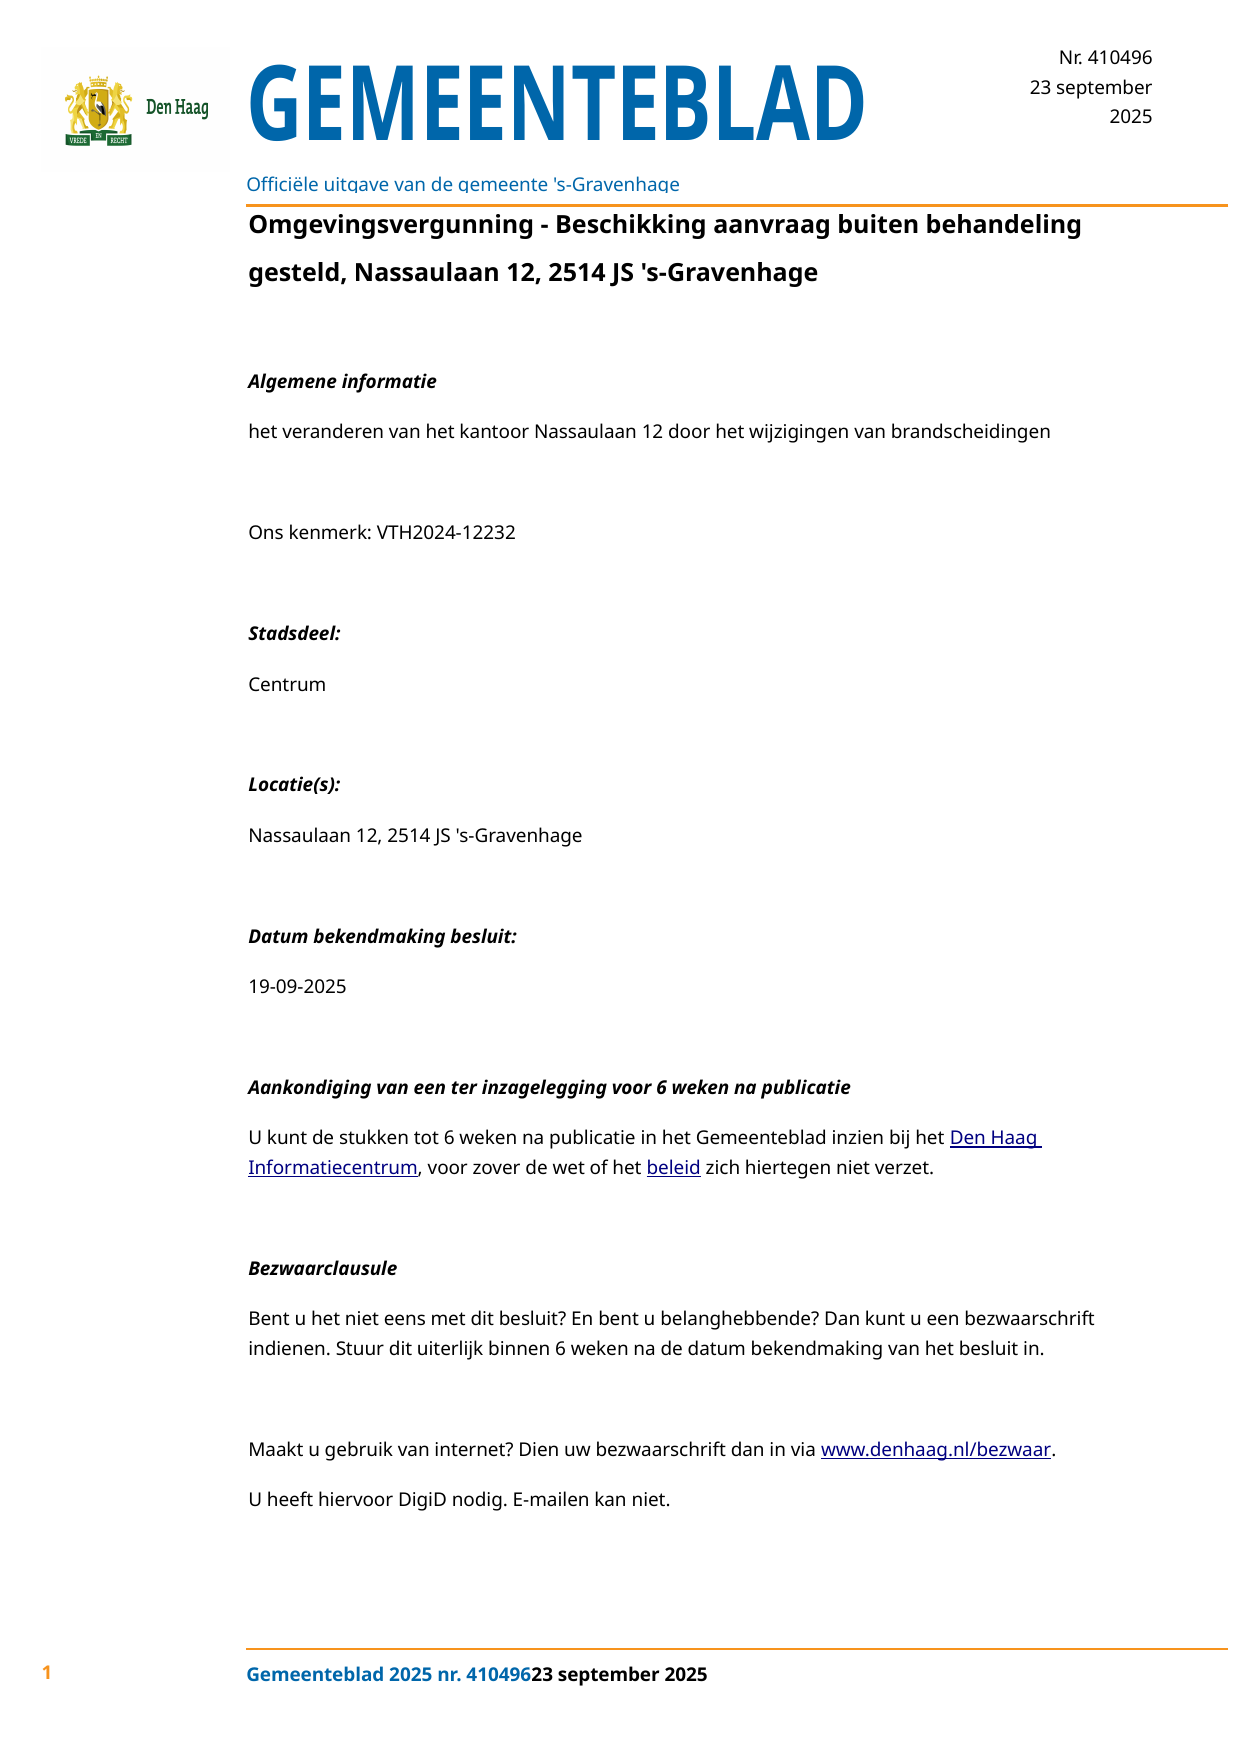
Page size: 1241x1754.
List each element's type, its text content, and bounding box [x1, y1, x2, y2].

text Bezwaarclausule [248, 1255, 1152, 1281]
picture [41, 47, 231, 172]
text Locatie(s): [248, 772, 1152, 797]
text Centrum [248, 671, 1152, 697]
text Stadsdeel: [248, 620, 1152, 646]
text Aankondiging van een ter inzagelegging voor 6 weken na publicatie [248, 1074, 1152, 1100]
text Omgevingsvergunning - Beschikking aanvraag buiten behandeling gesteld, Nassaulaan 12, 2514 JS 's-Gravenhage [248, 207, 1152, 288]
text het veranderen van het kantoor Nassaulaan 12 door het wijzigingen van brandscheidingen [248, 419, 1152, 444]
text Maakt u gebruik van internet? Dien uw bezwaarschrift dan in via www.denhaag.nl/bezwaar. [248, 1436, 1152, 1462]
text U heeft hiervoor DigiD nodig. E-mailen kan niet. [248, 1486, 1152, 1512]
text U kunt de stukken tot 6 weken na publicatie in het Gemeenteblad inzien bij het Den Haag Informatiecentrum, voor zover de wet of het beleid zich hiertegen niet verzet. [248, 1124, 1152, 1180]
text Bent u het niet eens met dit besluit? En bent u belanghebbende? Dan kunt u een bezwaarschrift indienen. Stuur dit uiterlijk binnen 6 weken na de datum bekendmaking van het besluit in. [248, 1305, 1152, 1361]
text Algemene informatie [248, 368, 1152, 394]
text Nassaulaan 12, 2514 JS 's-Gravenhage [248, 822, 1152, 848]
text 19-09-2025 [248, 973, 1152, 999]
text Datum bekendmaking besluit: [248, 923, 1152, 949]
text Ons kenmerk: VTH2024-12232 [248, 519, 1152, 545]
